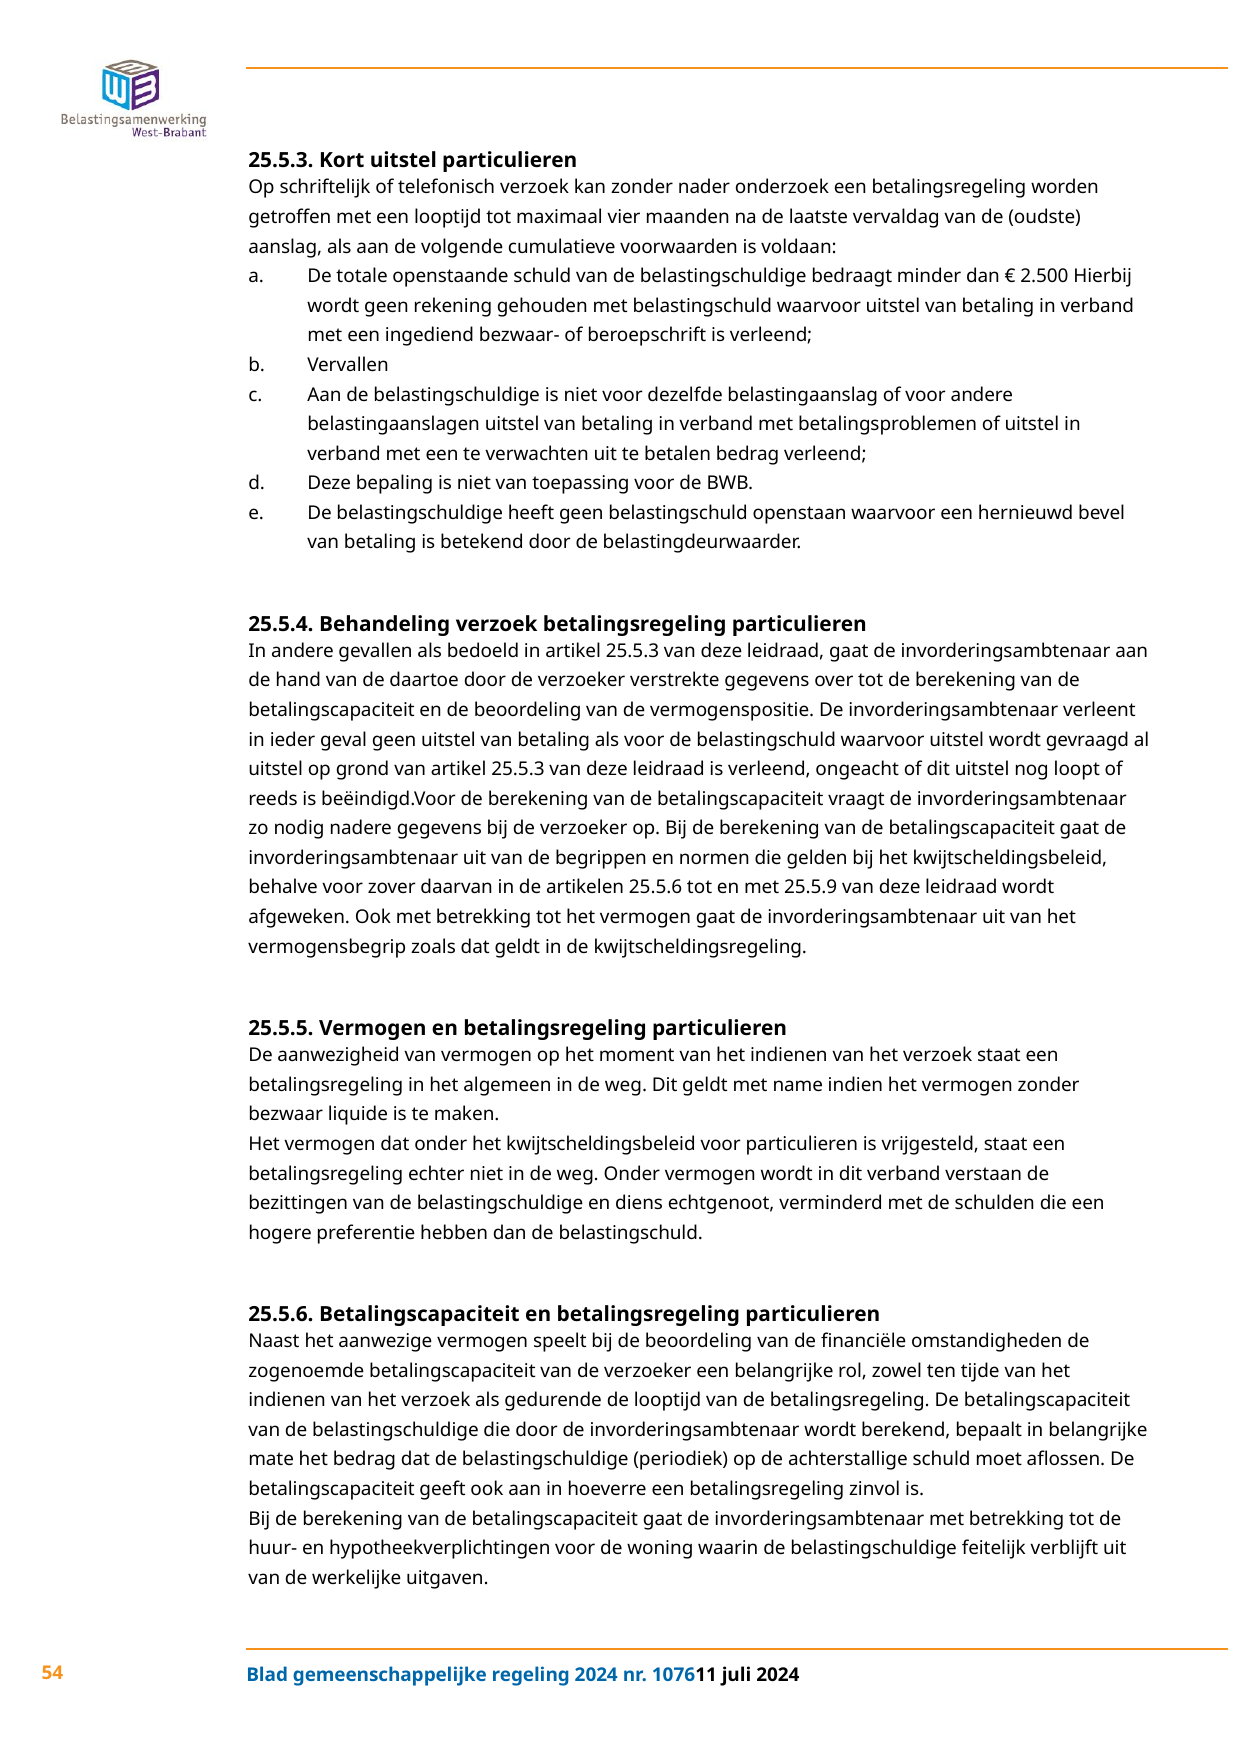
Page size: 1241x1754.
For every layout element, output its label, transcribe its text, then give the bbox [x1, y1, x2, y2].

text 25.5.4. Behandeling verzoek betalingsregeling particulieren [248, 609, 1152, 637]
list Vervallen [248, 351, 1152, 377]
list De totale openstaande schuld van de belastingschuldige bedraagt minder dan € 2.500 Hierbij wordt geen rekening gehouden met belastingschuld waarvoor uitstel van betaling in verband met een ingediend bezwaar- of beroepschrift is verleend; [248, 262, 1152, 347]
picture [41, 47, 231, 172]
list De belastingschuldige heeft geen belastingschuld openstaan waarvoor een hernieuwd bevel van betaling is betekend door de belastingdeurwaarder. [248, 499, 1152, 554]
text Bij de berekening van de betalingscapaciteit gaat de invorderingsambtenaar met betrekking tot de huur- en hypotheekverplichtingen voor de woning waarin de belastingschuldige feitelijk verblijft uit van de werkelijke uitgaven. [248, 1505, 1152, 1590]
text Naast het aanwezige vermogen speelt bij de beoordeling van de financiële omstandigheden de zogenoemde betalingscapaciteit van de verzoeker een belangrijke rol, zowel ten tijde van het indienen van het verzoek als gedurende de looptijd van de betalingsregeling. De betalingscapaciteit van de belastingschuldige die door de invorderingsambtenaar wordt berekend, bepaalt in belangrijke mate het bedrag dat de belastingschuldige (periodiek) op de achterstallige schuld moet aflossen. De betalingscapaciteit geeft ook aan in hoeverre een betalingsregeling zinvol is. [248, 1327, 1152, 1501]
text 25.5.3. Kort uitstel particulieren [248, 145, 1152, 174]
list Aan de belastingschuldige is niet voor dezelfde belastingaanslag of voor andere belastingaanslagen uitstel van betaling in verband met betalingsproblemen of uitstel in verband met een te verwachten uit te betalen bedrag verleend; [248, 381, 1152, 466]
text De aanwezigheid van vermogen op het moment van het indienen van het verzoek staat een betalingsregeling in het algemeen in de weg. Dit geldt met name indien het vermogen zonder bezwaar liquide is te maken. [248, 1041, 1152, 1126]
text In andere gevallen als bedoeld in artikel 25.5.3 van deze leidraad, gaat de invorderingsambtenaar aan de hand van de daartoe door de verzoeker verstrekte gegevens over tot de berekening van de betalingscapaciteit en de beoordeling van de vermogenspositie. De invorderingsambtenaar verleent in ieder geval geen uitstel van betaling als voor de belastingschuld waarvoor uitstel wordt gevraagd al uitstel op grond van artikel 25.5.3 van deze leidraad is verleend, ongeacht of dit uitstel nog loopt of reeds is beëindigd.Voor de berekening van de betalingscapaciteit vraagt de invorderingsambtenaar zo nodig nadere gegevens bij de verzoeker op. Bij de berekening van de betalingscapaciteit gaat de invorderingsambtenaar uit van de begrippen en normen die gelden bij het kwijtscheldingsbeleid, behalve voor zover daarvan in de artikelen 25.5.6 tot en met 25.5.9 van deze leidraad wordt afgeweken. Ook met betrekking tot het vermogen gaat de invorderingsambtenaar uit van het vermogensbegrip zoals dat geldt in de kwijtscheldingsregeling. [248, 637, 1152, 959]
list Deze bepaling is niet van toepassing voor de BWB. [248, 469, 1152, 495]
text 25.5.6. Betalingscapaciteit en betalingsregeling particulieren [248, 1299, 1152, 1327]
text 25.5.5. Vermogen en betalingsregeling particulieren [248, 1013, 1152, 1041]
text Op schriftelijk of telefonisch verzoek kan zonder nader onderzoek een betalingsregeling worden getroffen met een looptijd tot maximaal vier maanden na de laatste vervaldag van de (oudste) aanslag, als aan de volgende cumulatieve voorwaarden is voldaan: [248, 174, 1152, 258]
text Het vermogen dat onder het kwijtscheldingsbeleid voor particulieren is vrijgesteld, staat een betalingsregeling echter niet in de weg. Onder vermogen wordt in dit verband verstaan de bezittingen van de belastingschuldige en diens echtgenoot, verminderd met de schulden die een hogere preferentie hebben dan de belastingschuld. [248, 1130, 1152, 1244]
